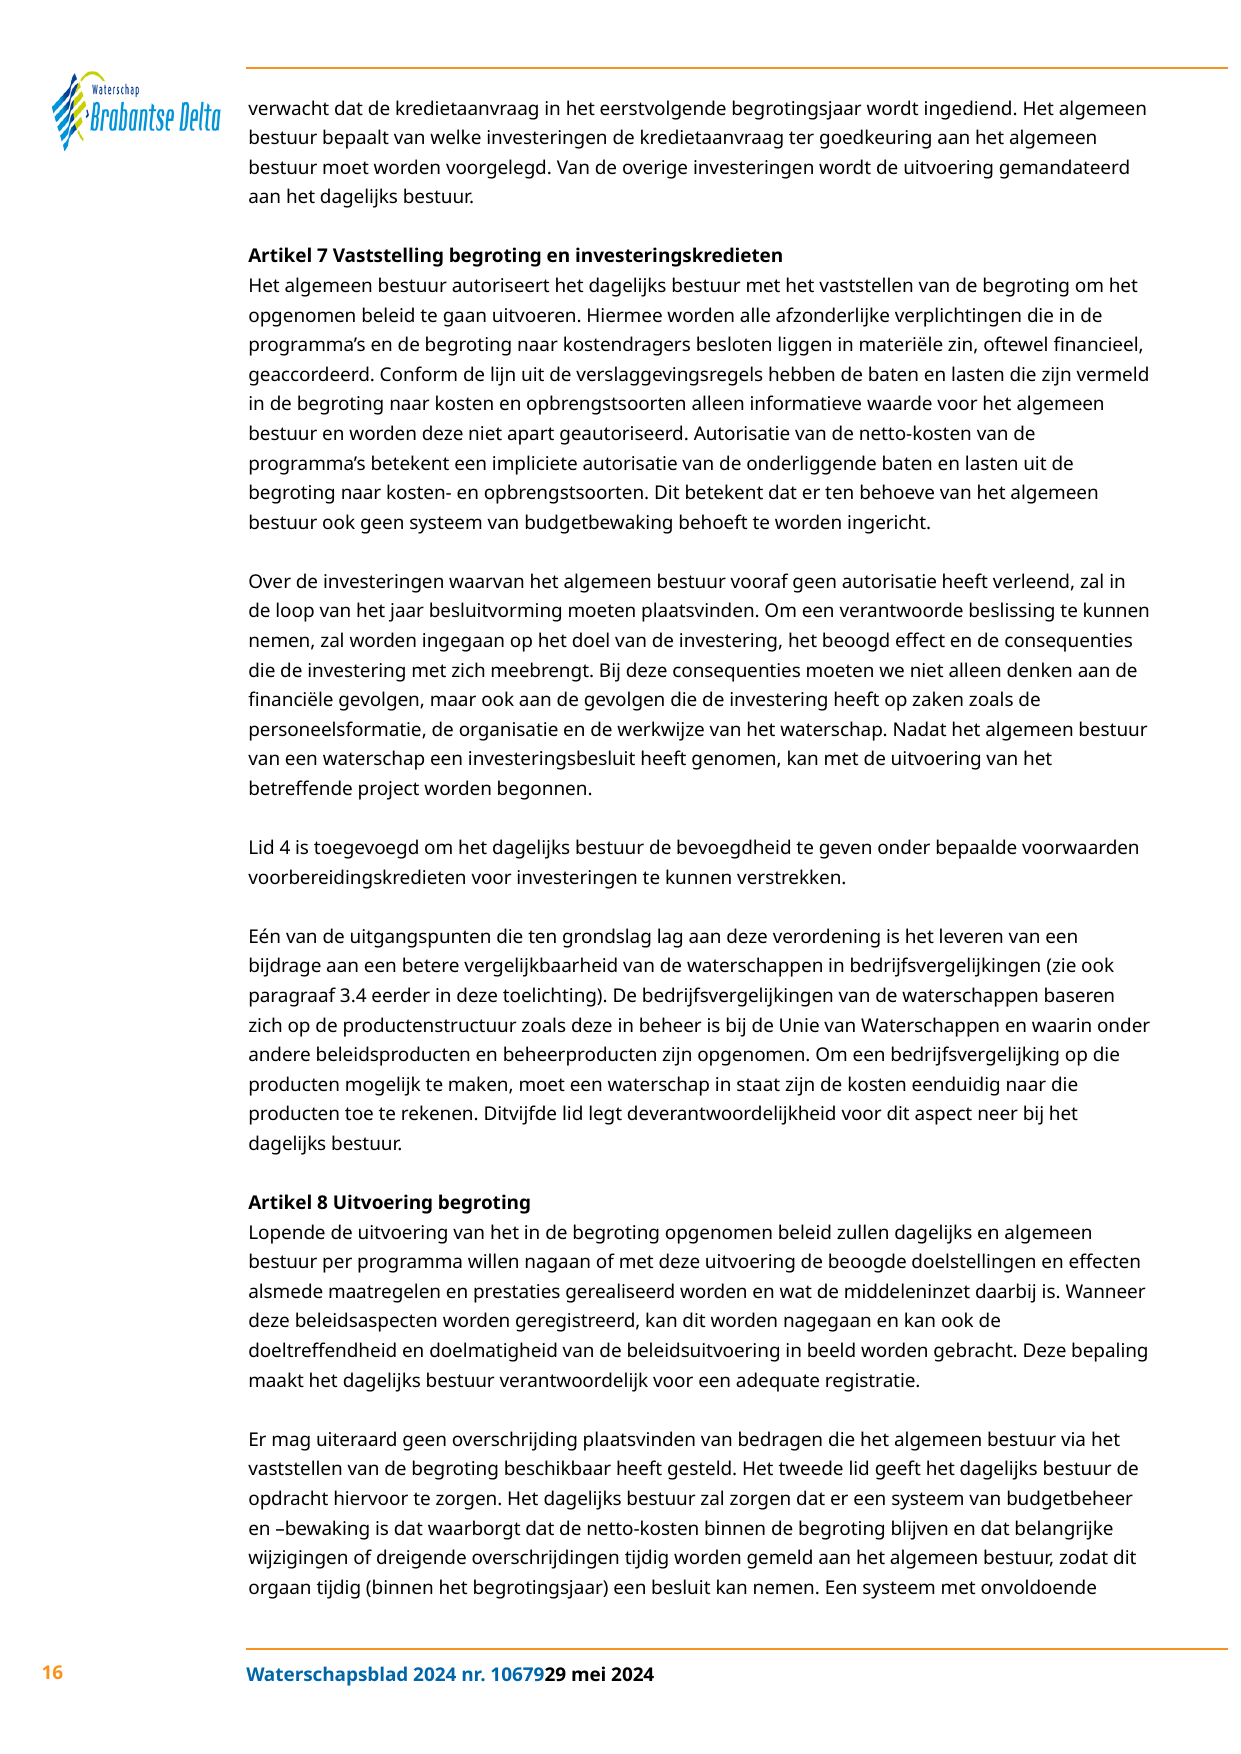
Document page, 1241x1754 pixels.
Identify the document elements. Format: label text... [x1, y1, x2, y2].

text Eén van de uitgangspunten die ten grondslag lag aan deze verordening is het leveren van een bijdrage aan een betere vergelijkbaarheid van de waterschappen in bedrijfsvergelijkingen (zie ook paragraaf 3.4 eerder in deze toelichting). De bedrijfsvergelijkingen van de waterschappen baseren zich op de productenstructuur zoals deze in beheer is bij de Unie van Waterschappen en waarin onder andere beleidsproducten en beheerproducten zijn opgenomen. Om een bedrijfsvergelijking op die producten mogelijk te maken, moet een waterschap in staat zijn de kosten eenduidig naar die producten toe te rekenen. Ditvijfde lid legt deverantwoordelijkheid voor dit aspect neer bij het dagelijks bestuur. [248, 923, 1152, 1156]
text verwacht dat de kredietaanvraag in het eerstvolgende begrotingsjaar wordt ingediend. Het algemeen bestuur bepaalt van welke investeringen de kredietaanvraag ter goedkeuring aan het algemeen bestuur moet worden voorgelegd. Van de overige investeringen wordt de uitvoering gemandateerd aan het dagelijks bestuur. [248, 95, 1152, 209]
text Lopende de uitvoering van het in de begroting opgenomen beleid zullen dagelijks en algemeen bestuur per programma willen nagaan of met deze uitvoering de beoogde doelstellingen en effecten alsmede maatregelen en prestaties gerealiseerd worden en wat de middeleninzet daarbij is. Wanneer deze beleidsaspecten worden geregistreerd, kan dit worden nagegaan en kan ook de doeltreffendheid en doelmatigheid van de beleidsuitvoering in beeld worden gebracht. Deze bepaling maakt het dagelijks bestuur verantwoordelijk voor een adequate registratie. [248, 1219, 1152, 1393]
text Lid 4 is toegevoegd om het dagelijks bestuur de bevoegdheid te geven onder bepaalde voorwaarden voorbereidingskredieten voor investeringen te kunnen verstrekken. [248, 834, 1152, 890]
text Het algemeen bestuur autoriseert het dagelijks bestuur met het vaststellen van de begroting om het opgenomen beleid te gaan uitvoeren. Hiermee worden alle afzonderlijke verplichtingen die in de programma’s en de begroting naar kostendragers besloten liggen in materiële zin, oftewel financieel, geaccordeerd. Conform de lijn uit de verslaggevingsregels hebben de baten en lasten die zijn vermeld in de begroting naar kosten en opbrengstsoorten alleen informatieve waarde voor het algemeen bestuur en worden deze niet apart geautoriseerd. Autorisatie van de netto-kosten van de programma’s betekent een impliciete autorisatie van de onderliggende baten en lasten uit de begroting naar kosten- en opbrengstsoorten. Dit betekent dat er ten behoeve van het algemeen bestuur ook geen systeem van budgetbewaking behoeft te worden ingericht. [248, 272, 1152, 535]
text Artikel 7 Vaststelling begroting en investeringskredieten [248, 243, 1152, 268]
text Er mag uiteraard geen overschrijding plaatsvinden van bedragen die het algemeen bestuur via het vaststellen van de begroting beschikbaar heeft gesteld. Het tweede lid geeft het dagelijks bestuur de opdracht hiervoor te zorgen. Het dagelijks bestuur zal zorgen dat er een systeem van budgetbeheer en –bewaking is dat waarborgt dat de netto-kosten binnen de begroting blijven en dat belangrijke wijzigingen of dreigende overschrijdingen tijdig worden gemeld aan het algemeen bestuur, zodat dit orgaan tijdig (binnen het begrotingsjaar) een besluit kan nemen. Een systeem met onvoldoende [248, 1426, 1152, 1600]
text Over de investeringen waarvan het algemeen bestuur vooraf geen autorisatie heeft verleend, zal in de loop van het jaar besluitvorming moeten plaatsvinden. Om een verantwoorde beslissing te kunnen nemen, zal worden ingegaan op het doel van de investering, het beoogd effect en de consequenties die de investering met zich meebrengt. Bij deze consequenties moeten we niet alleen denken aan de financiële gevolgen, maar ook aan de gevolgen die de investering heeft op zaken zoals de personeelsformatie, de organisatie en de werkwijze van het waterschap. Nadat het algemeen bestuur van een waterschap een investeringsbesluit heeft genomen, kan met de uitvoering van het betreffende project worden begonnen. [248, 568, 1152, 801]
text Artikel 8 Uitvoering begroting [248, 1189, 1152, 1215]
picture [41, 47, 231, 172]
